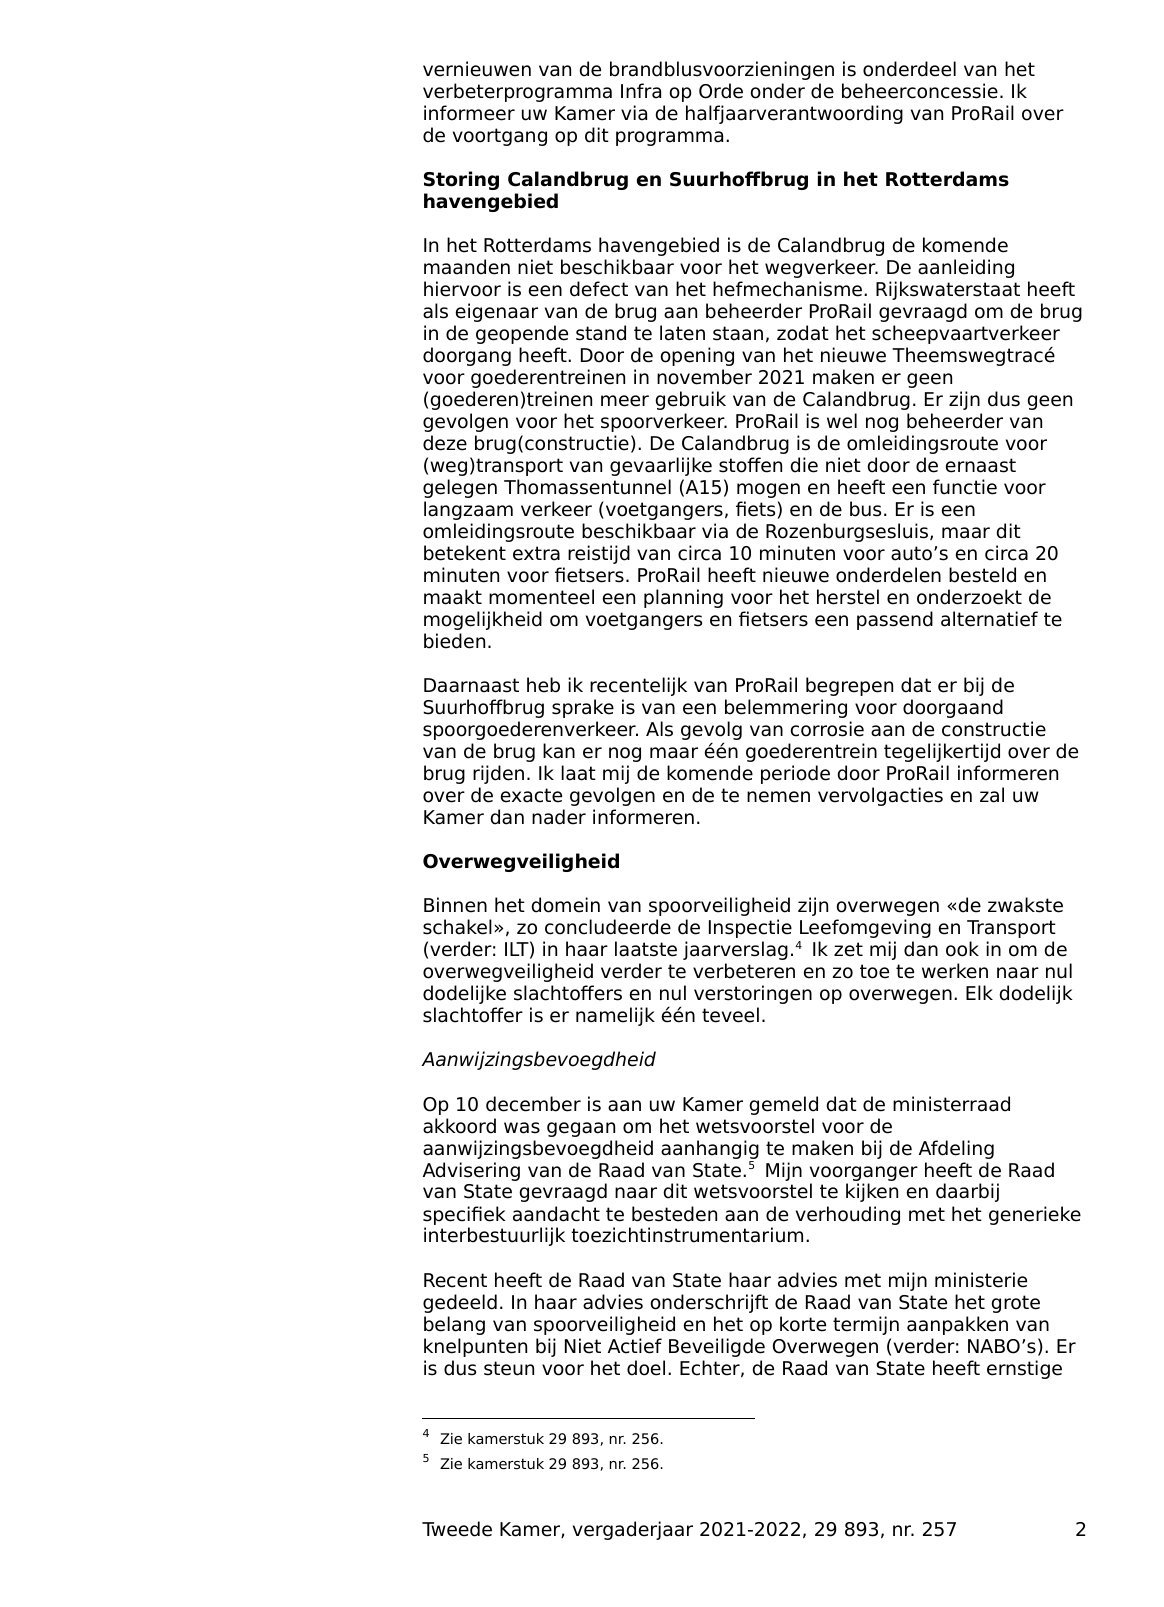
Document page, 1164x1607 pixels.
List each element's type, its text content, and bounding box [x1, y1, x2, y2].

text In het Rotterdams havengebied is de Calandbrug de komende maanden niet beschikbaar voor het wegverkeer. De aanleiding hiervoor is een defect van het hefmechanisme. Rijkswaterstaat heeft als eigenaar van de brug aan beheerder ProRail gevraagd om de brug in de geopende stand te laten staan, zodat het scheepvaartverkeer doorgang heeft. Door de opening van het nieuwe Theemswegtracé voor goederentreinen in november 2021 maken er geen (goederen)treinen meer gebruik van de Calandbrug. Er zijn dus geen gevolgen voor het spoorverkeer. ProRail is wel nog beheerder van deze brug(constructie). De Calandbrug is de omleidingsroute voor (weg)transport van gevaarlijke stoffen die niet door de ernaast gelegen Thomassentunnel (A15) mogen en heeft een functie voor langzaam verkeer (voetgangers, fiets) en de bus. Er is een omleidingsroute beschikbaar via de Rozenburgsesluis, maar dit betekent extra reistijd van circa 10 minuten voor auto’s en circa 20 minuten voor fietsers. ProRail heeft nieuwe onderdelen besteld en maakt momenteel een planning voor het herstel en onderzoekt de mogelijkheid om voetgangers en fietsers een passend alternatief te bieden. [422, 235, 1087, 653]
text Daarnaast heb ik recentelijk van ProRail begrepen dat er bij de Suurhoffbrug sprake is van een belemmering voor doorgaand spoorgoederenverkeer. Als gevolg van corrosie aan de constructie van de brug kan er nog maar één goederentrein tegelijkertijd over de brug rijden. Ik laat mij de komende periode door ProRail informeren over de exacte gevolgen en de te nemen vervolgacties en zal uw Kamer dan nader informeren. [422, 675, 1087, 829]
subtitle Aanwijzingsbevoegdheid [422, 1049, 1087, 1071]
text Recent heeft de Raad van State haar advies met mijn ministerie gedeeld. In haar advies onderschrijft de Raad van State het grote belang van spoorveiligheid en het op korte termijn aanpakken van knelpunten bij Niet Actief Beveiligde Overwegen (verder: NABO’s). Er is dus steun voor het doel. Echter, de Raad van State heeft ernstige [422, 1269, 1087, 1379]
text Zie kamerstuk 29 893, nr. 256. [422, 1427, 1087, 1449]
text vernieuwen van de brandblusvoorzieningen is onderdeel van het verbeterprogramma Infra op Orde onder de beheerconcessie. Ik informeer uw Kamer via de halfjaarverantwoording van ProRail over de voortgang op dit programma. [422, 59, 1087, 147]
subtitle Overwegveiligheid [422, 851, 1087, 873]
text Op 10 december is aan uw Kamer gemeld dat de ministerraad akkoord was gegaan om het wetsvoorstel voor de aanwijzingsbevoegdheid aanhangig te maken bij de Afdeling Advisering van de Raad van State. Mijn voorganger heeft de Raad van State gevraagd naar dit wetsvoorstel te kijken en daarbij specifiek aandacht te besteden aan de verhouding met het generieke interbestuurlijk toezichtinstrumentarium. [422, 1093, 1087, 1247]
text Binnen het domein van spoorveiligheid zijn overwegen «de zwakste schakel», zo concludeerde de Inspectie Leefomgeving en Transport (verder: ILT) in haar laatste jaarverslag. Ik zet mij dan ook in om de overwegveiligheid verder te verbeteren en zo toe te werken naar nul dodelijke slachtoffers en nul verstoringen op overwegen. Elk dodelijk slachtoffer is er namelijk één teveel. [422, 895, 1087, 1027]
text Zie kamerstuk 29 893, nr. 256. [422, 1452, 1087, 1474]
subtitle Storing Calandbrug en Suurhoffbrug in het Rotterdams havengebied [422, 169, 1087, 213]
